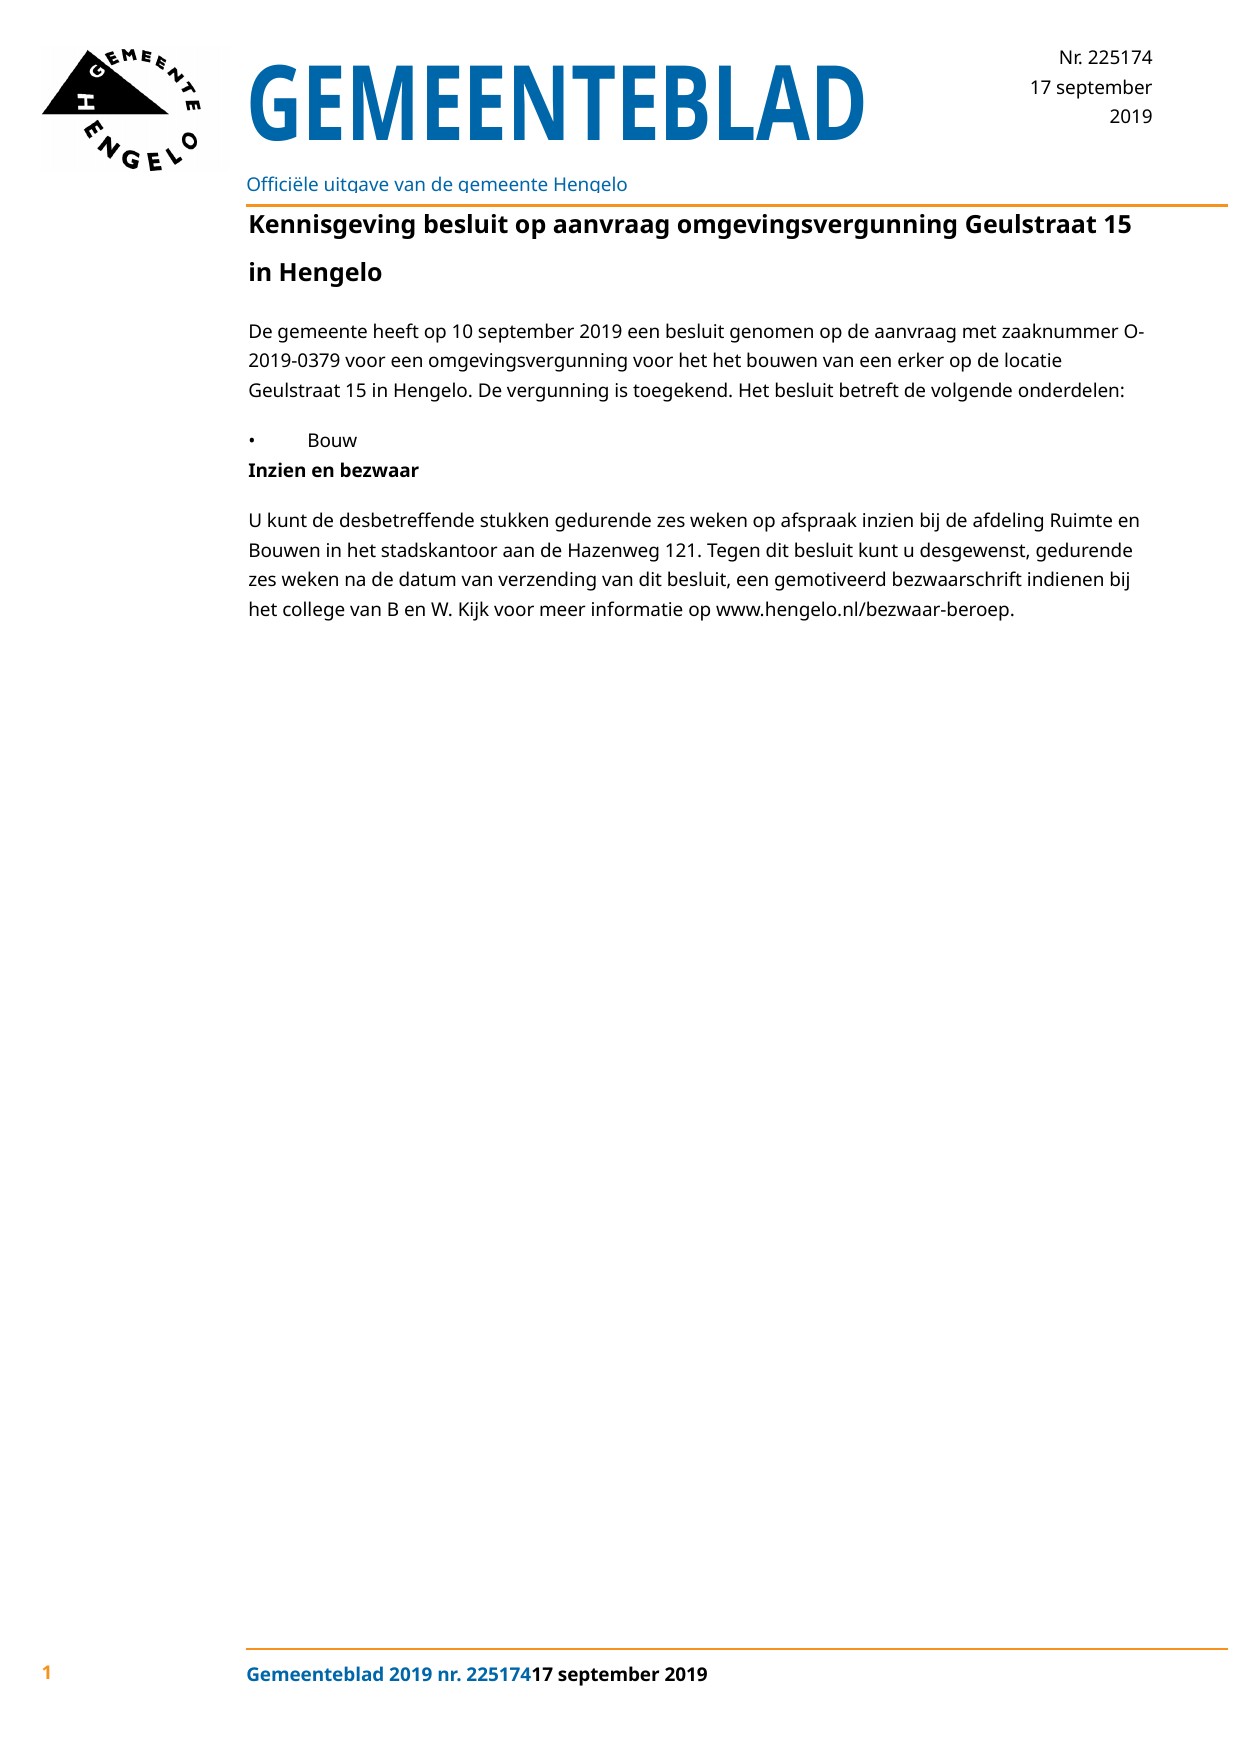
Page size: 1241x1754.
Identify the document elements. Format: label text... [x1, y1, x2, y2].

text U kunt de desbetreffende stukken gedurende zes weken op afspraak inzien bij de afdeling Ruimte en Bouwen in het stadskantoor aan de Hazenweg 121. Tegen dit besluit kunt u desgewenst, gedurende zes weken na de datum van verzending van dit besluit, een gemotiveerd bezwaarschrift indienen bij het college van B en W. Kijk voor meer informatie op www.hengelo.nl/bezwaar-beroep. [248, 507, 1152, 622]
text Kennisgeving besluit op aanvraag omgevingsvergunning Geulstraat 15 in Hengelo [248, 207, 1152, 288]
text De gemeente heeft op 10 september 2019 een besluit genomen op de aanvraag met zaaknummer O-2019-0379 voor een omgevingsvergunning voor het het bouwen van een erker op de locatie Geulstraat 15 in Hengelo. De vergunning is toegekend. Het besluit betreft de volgende onderdelen: [248, 318, 1152, 403]
picture [41, 47, 231, 172]
text Inzien en bezwaar [248, 457, 1152, 483]
list Bouw [248, 427, 1152, 453]
